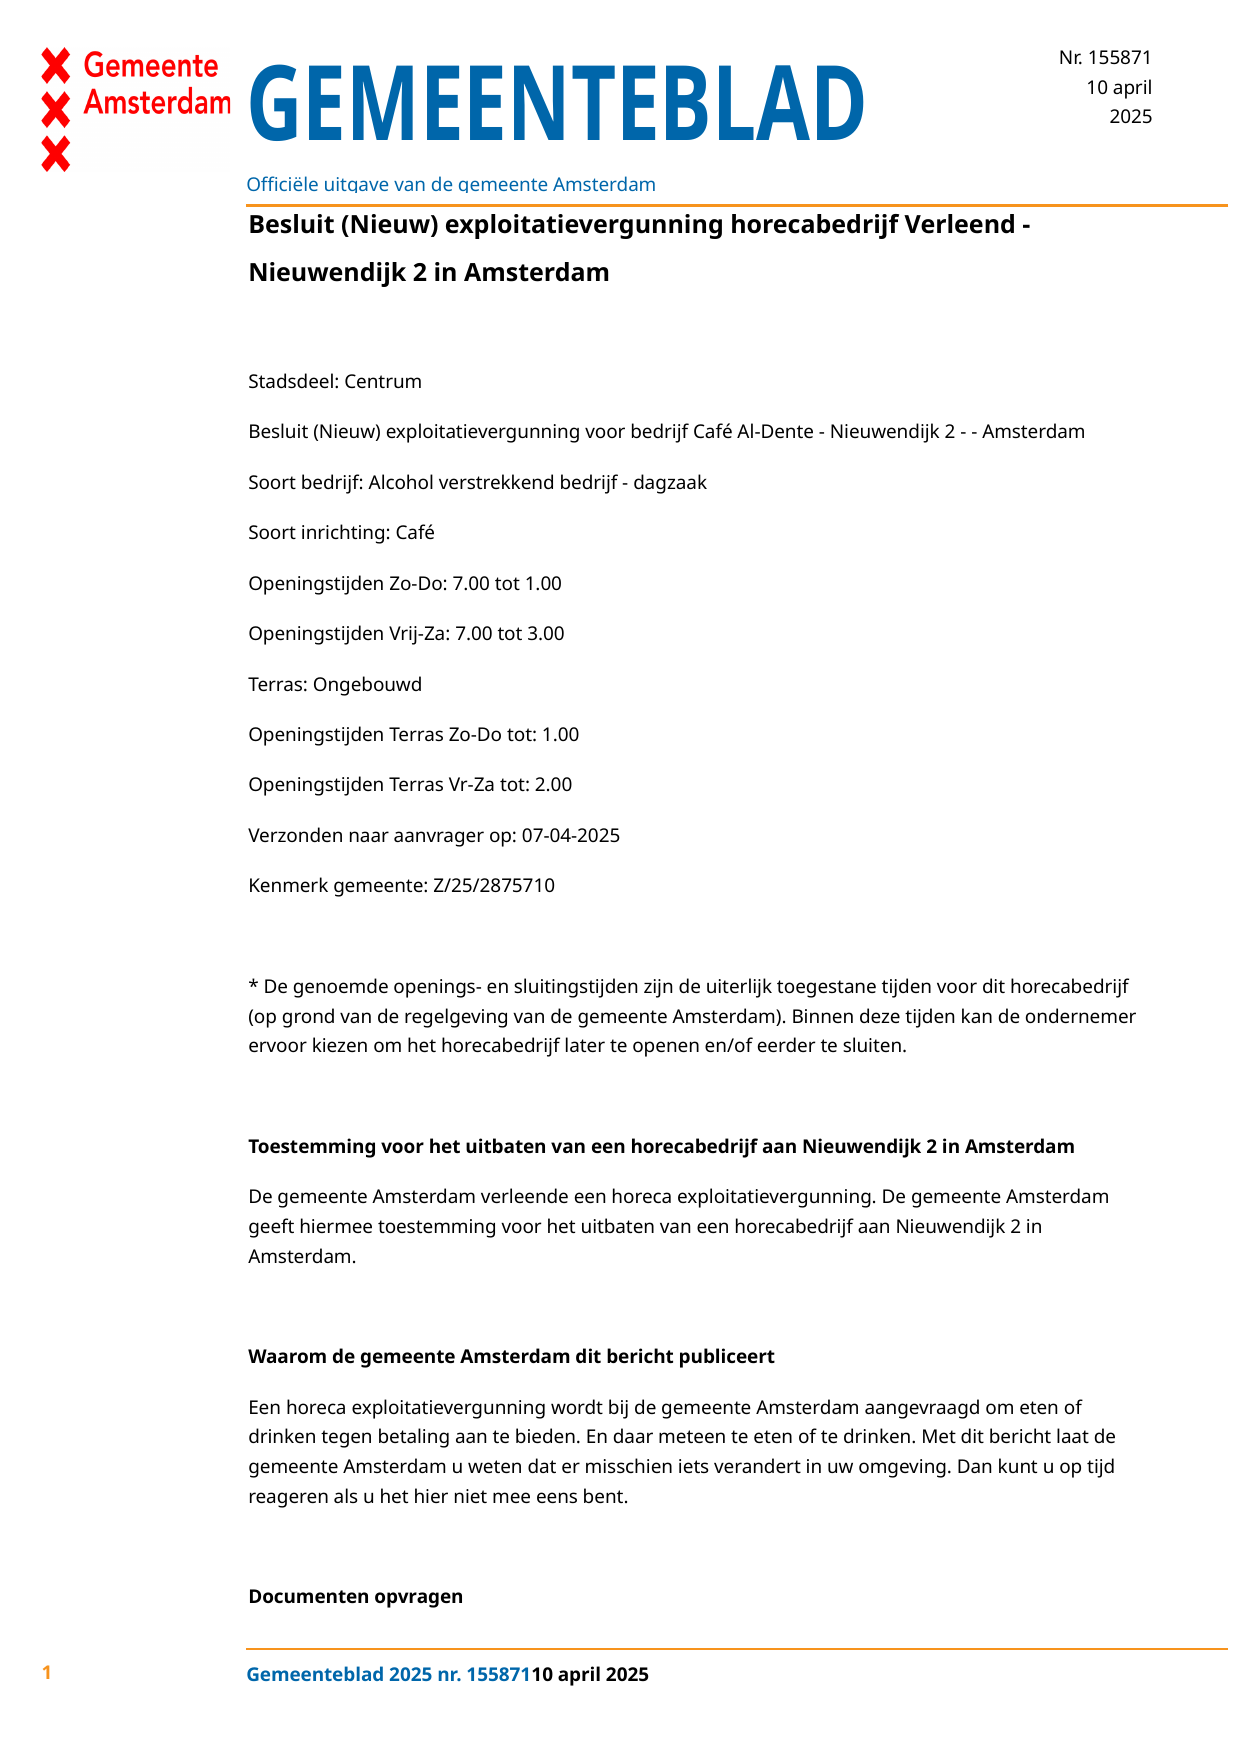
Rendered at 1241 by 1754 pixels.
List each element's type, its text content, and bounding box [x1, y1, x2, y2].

text Documenten opvragen [248, 1584, 1152, 1609]
text * De genoemde openings- en sluitingstijden zijn de uiterlijk toegestane tijden voor dit horecabedrijf (op grond van de regelgeving van de gemeente Amsterdam). Binnen deze tijden kan de ondernemer ervoor kiezen om het horecabedrijf later te openen en/of eerder te sluiten. [248, 973, 1152, 1058]
text Openingstijden Terras Zo-Do tot: 1.00 [248, 721, 1152, 747]
text Waarom de gemeente Amsterdam dit bericht publiceert [248, 1344, 1152, 1369]
text Toestemming voor het uitbaten van een horecabedrijf aan Nieuwendijk 2 in Amsterdam [248, 1133, 1152, 1159]
text Een horeca exploitatievergunning wordt bij de gemeente Amsterdam aangevraagd om eten of drinken tegen betaling aan te bieden. En daar meteen te eten of te drinken. Met dit bericht laat de gemeente Amsterdam u weten dat er misschien iets verandert in uw omgeving. Dan kunt u op tijd reageren als u het hier niet mee eens bent. [248, 1394, 1152, 1509]
text Besluit (Nieuw) exploitatievergunning voor bedrijf Café Al-Dente - Nieuwendijk 2 - - Amsterdam [248, 419, 1152, 444]
text Besluit (Nieuw) exploitatievergunning horecabedrijf Verleend - Nieuwendijk 2 in Amsterdam [248, 207, 1152, 288]
text Openingstijden Vrij-Za: 7.00 tot 3.00 [248, 620, 1152, 646]
text Terras: Ongebouwd [248, 671, 1152, 697]
text De gemeente Amsterdam verleende een horeca exploitatievergunning. De gemeente Amsterdam geeft hiermee toestemming voor het uitbaten van een horecabedrijf aan Nieuwendijk 2 in Amsterdam. [248, 1184, 1152, 1269]
picture [41, 47, 231, 172]
text Openingstijden Terras Vr-Za tot: 2.00 [248, 772, 1152, 797]
text Soort bedrijf: Alcohol verstrekkend bedrijf - dagzaak [248, 469, 1152, 495]
text Kenmerk gemeente: Z/25/2875710 [248, 872, 1152, 898]
text Soort inrichting: Café [248, 519, 1152, 545]
text Openingstijden Zo-Do: 7.00 tot 1.00 [248, 570, 1152, 596]
text Stadsdeel: Centrum [248, 368, 1152, 394]
text Verzonden naar aanvrager op: 07-04-2025 [248, 822, 1152, 848]
